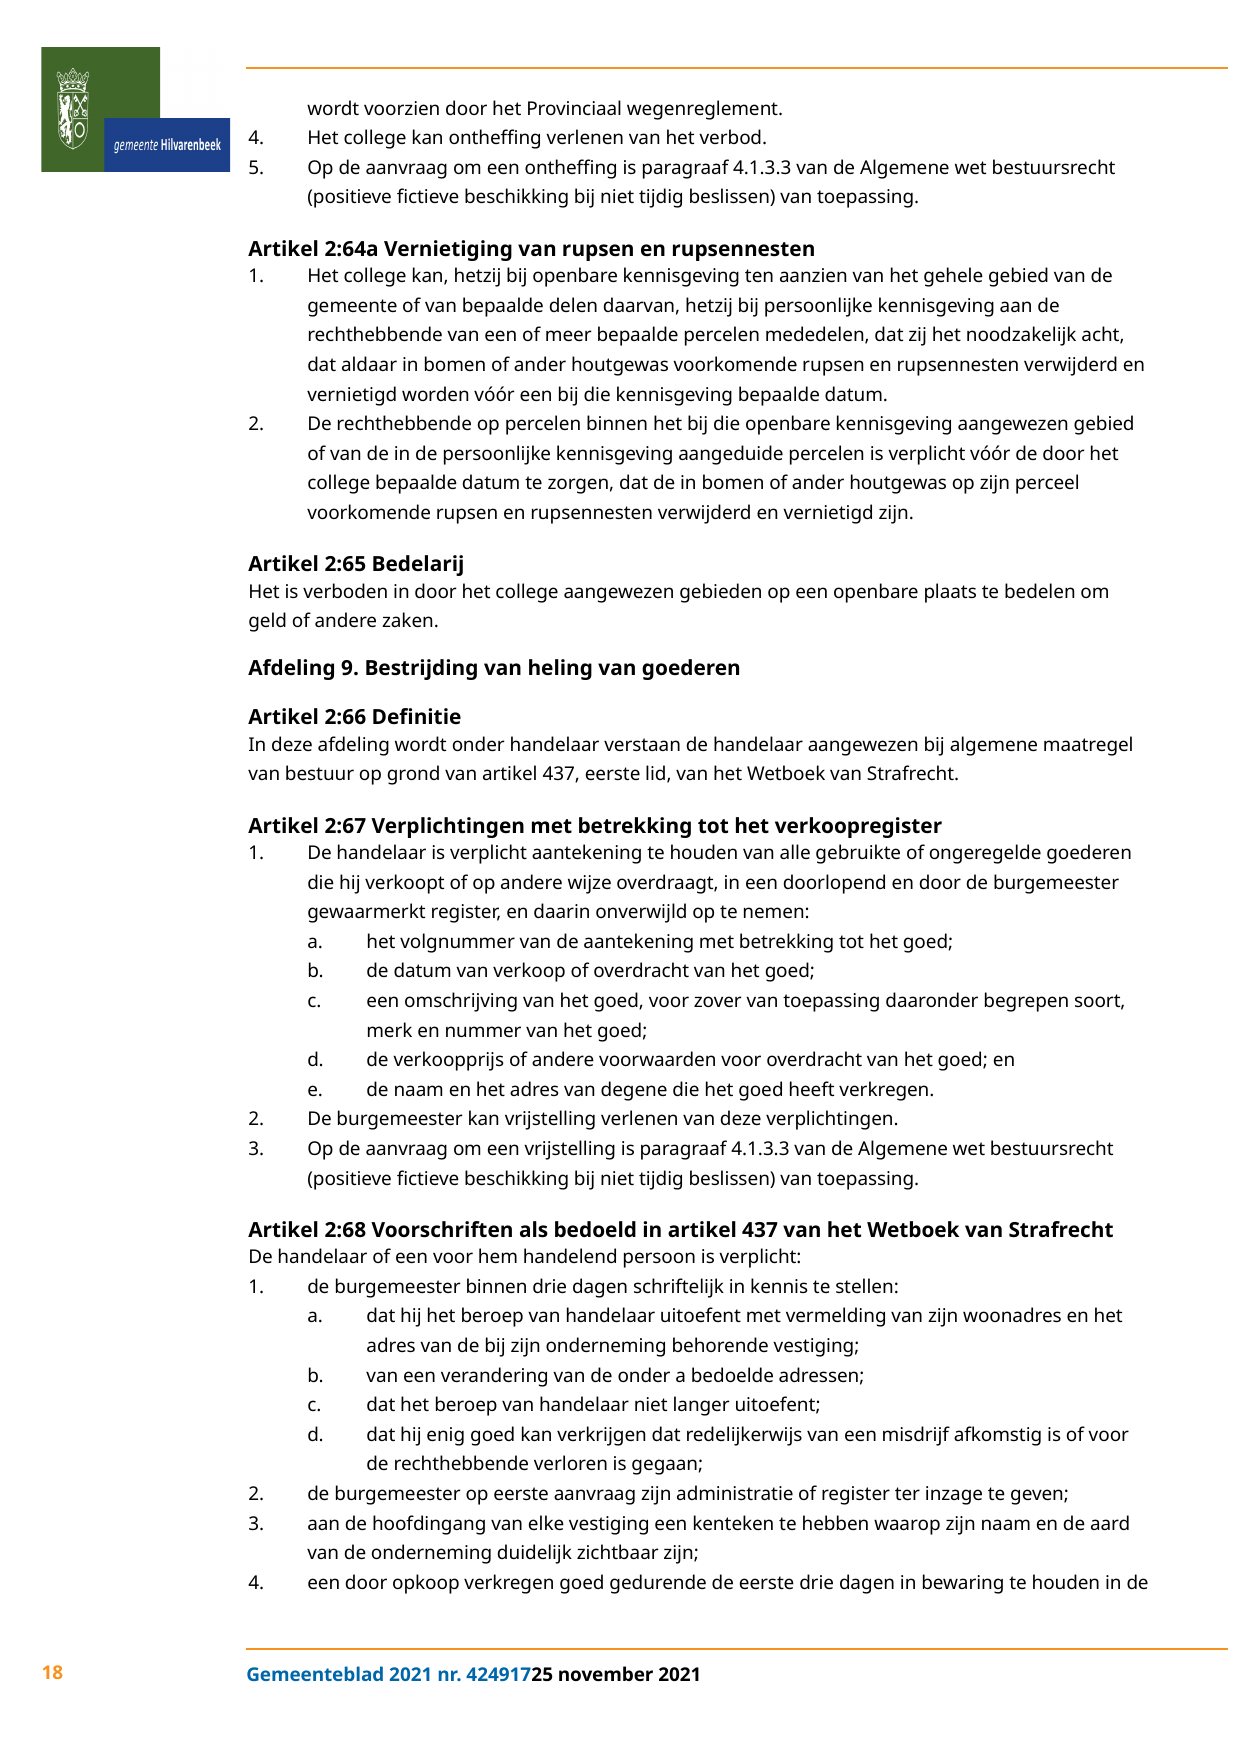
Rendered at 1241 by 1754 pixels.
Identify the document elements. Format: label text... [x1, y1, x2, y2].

list De handelaar is verplicht aantekening te houden van alle gebruikte of ongeregelde goederen die hij verkoopt of op andere wijze overdraagt, in een doorlopend en door de burgemeester gewaarmerkt register, en daarin onverwijld op te nemen: [248, 839, 1152, 924]
text Artikel 2:65 Bedelarij [248, 549, 1152, 578]
list Het college kan ontheffing verlenen van het verbod. [248, 124, 1152, 150]
list een door opkoop verkregen goed gedurende de eerste drie dagen in bewaring te houden in de [248, 1569, 1152, 1595]
list aan de hoofdingang van elke vestiging een kenteken te hebben waarop zijn naam en de aard van de onderneming duidelijk zichtbaar zijn; [248, 1510, 1152, 1565]
list de naam en het adres van degene die het goed heeft verkregen. [307, 1076, 1152, 1102]
text Artikel 2:67 Verplichtingen met betrekking tot het verkoopregister [248, 811, 1152, 839]
text Artikel 2:68 Voorschriften als bedoeld in artikel 437 van het Wetboek van Strafrecht [248, 1215, 1152, 1243]
list een omschrijving van het goed, voor zover van toepassing daaronder begrepen soort, merk en nummer van het goed; [307, 987, 1152, 1042]
list Het college kan, hetzij bij openbare kennisgeving ten aanzien van het gehele gebied van de gemeente of van bepaalde delen daarvan, hetzij bij persoonlijke kennisgeving aan de rechthebbende van een of meer bepaalde percelen mededelen, dat zij het noodzakelijk acht, dat aldaar in bomen of ander houtgewas voorkomende rupsen en rupsennesten verwijderd en vernietigd worden vóór een bij die kennisgeving bepaalde datum. [248, 262, 1152, 406]
list de burgemeester binnen drie dagen schriftelijk in kennis te stellen: [248, 1273, 1152, 1299]
list de verkoopprijs of andere voorwaarden voor overdracht van het goed; en [307, 1046, 1152, 1072]
list de burgemeester op eerste aanvraag zijn administratie of register ter inzage te geven; [248, 1480, 1152, 1506]
list Op de aanvraag om een vrijstelling is paragraaf 4.1.3.3 van de Algemene wet bestuursrecht (positieve fictieve beschikking bij niet tijdig beslissen) van toepassing. [248, 1135, 1152, 1190]
list wordt voorzien door het Provinciaal wegenreglement. [248, 95, 1152, 121]
list De burgemeester kan vrijstelling verlenen van deze verplichtingen. [248, 1106, 1152, 1131]
list dat het beroep van handelaar niet langer uitoefent; [307, 1391, 1152, 1417]
list dat hij het beroep van handelaar uitoefent met vermelding van zijn woonadres en het adres van de bij zijn onderneming behorende vestiging; [307, 1303, 1152, 1358]
text Het is verboden in door het college aangewezen gebieden op een openbare plaats te bedelen om geld of andere zaken. [248, 578, 1152, 633]
list van een verandering van de onder a bedoelde adressen; [307, 1362, 1152, 1388]
list Op de aanvraag om een ontheffing is paragraaf 4.1.3.3 van de Algemene wet bestuursrecht (positieve fictieve beschikking bij niet tijdig beslissen) van toepassing. [248, 154, 1152, 209]
text Afdeling 9. Bestrijding van heling van goederen [248, 653, 1152, 682]
text Artikel 2:64a Vernietiging van rupsen en rupsennesten [248, 234, 1152, 262]
list De rechthebbende op percelen binnen het bij die openbare kennisgeving aangewezen gebied of van de in de persoonlijke kennisgeving aangeduide percelen is verplicht vóór de door het college bepaalde datum te zorgen, dat de in bomen of ander houtgewas op zijn perceel voorkomende rupsen en rupsennesten verwijderd en vernietigd zijn. [248, 410, 1152, 525]
list de datum van verkoop of overdracht van het goed; [307, 958, 1152, 983]
text In deze afdeling wordt onder handelaar verstaan de handelaar aangewezen bij algemene maatregel van bestuur op grond van artikel 437, eerste lid, van het Wetboek van Strafrecht. [248, 731, 1152, 786]
list dat hij enig goed kan verkrijgen dat redelijkerwijs van een misdrijf afkomstig is of voor de rechthebbende verloren is gegaan; [307, 1421, 1152, 1476]
picture [41, 47, 231, 172]
list het volgnummer van de aantekening met betrekking tot het goed; [307, 928, 1152, 954]
text De handelaar of een voor hem handelend persoon is verplicht: [248, 1243, 1152, 1269]
text Artikel 2:66 Definitie [248, 702, 1152, 731]
